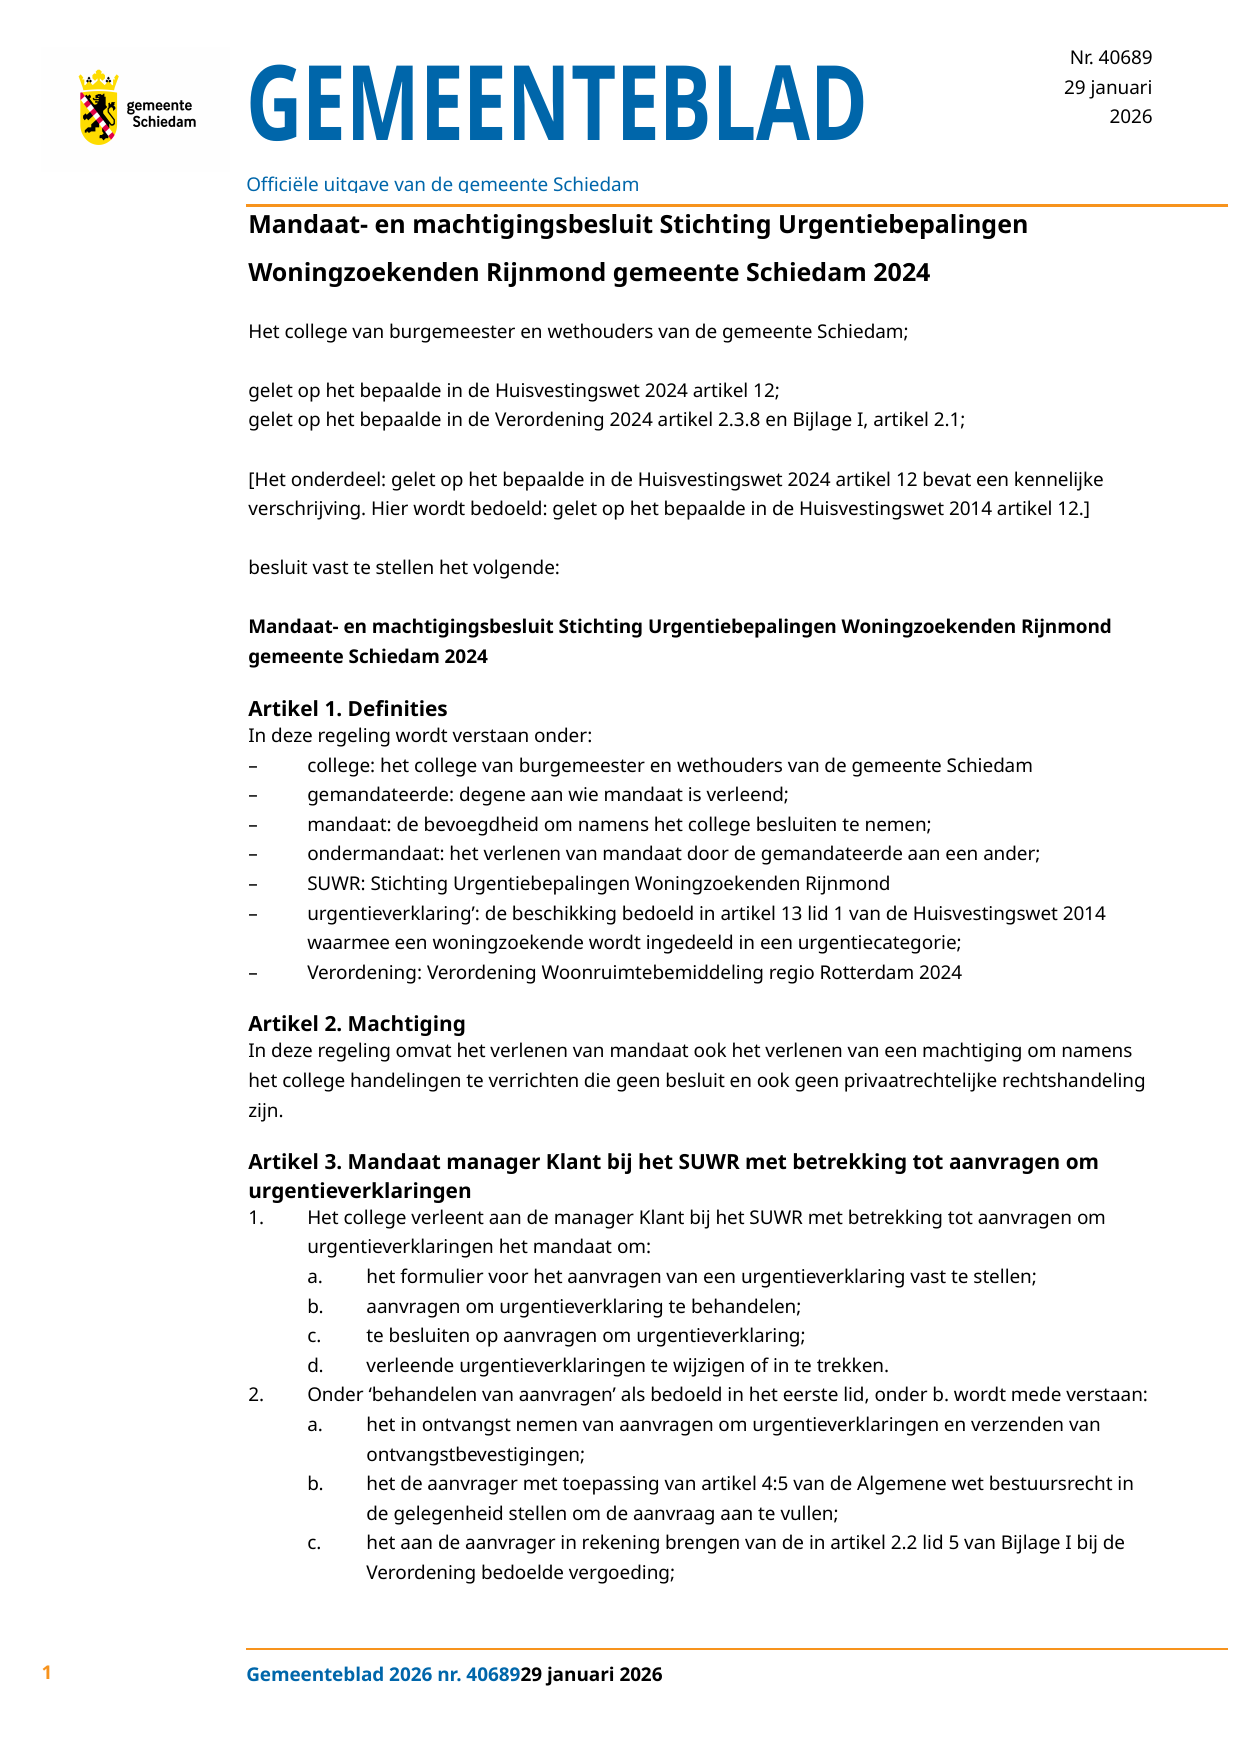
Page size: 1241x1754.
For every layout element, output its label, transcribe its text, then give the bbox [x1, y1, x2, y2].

text [Het onderdeel: gelet op het bepaalde in de Huisvestingswet 2024 artikel 12 bevat een kennelijke verschrijving. Hier wordt bedoeld: gelet op het bepaalde in de Huisvestingswet 2014 artikel 12.] [248, 466, 1152, 521]
list Onder ‘behandelen van aanvragen’ als bedoeld in het eerste lid, onder b. wordt mede verstaan: [248, 1382, 1152, 1407]
text Mandaat- en machtigingsbesluit Stichting Urgentiebepalingen Woningzoekenden Rijnmond gemeente Schiedam 2024 [248, 614, 1152, 669]
text Het college van burgemeester en wethouders van de gemeente Schiedam; [248, 318, 1152, 344]
list aanvragen om urgentieverklaring te behandelen; [307, 1293, 1152, 1319]
text gelet op het bepaalde in de Verordening 2024 artikel 2.3.8 en Bijlage I, artikel 2.1; [248, 407, 1152, 432]
list het formulier voor het aanvragen van een urgentieverklaring vast te stellen; [307, 1263, 1152, 1289]
text In deze regeling wordt verstaan onder: [248, 722, 1152, 748]
text In deze regeling omvat het verlenen van mandaat ook het verlenen van een machtiging om namens het college handelingen te verrichten die geen besluit en ook geen privaatrechtelijke rechtshandeling zijn. [248, 1038, 1152, 1123]
list Het college verleent aan de manager Klant bij het SUWR met betrekking tot aanvragen om urgentieverklaringen het mandaat om: [248, 1204, 1152, 1259]
list het de aanvrager met toepassing van artikel 4:5 van de Algemene wet bestuursrecht in de gelegenheid stellen om de aanvraag aan te vullen; [307, 1470, 1152, 1526]
text Artikel 2. Machtiging [248, 1009, 1152, 1038]
list college: het college van burgemeester en wethouders van de gemeente Schiedam [248, 752, 1152, 777]
text Mandaat- en machtigingsbesluit Stichting Urgentiebepalingen Woningzoekenden Rijnmond gemeente Schiedam 2024 [248, 207, 1152, 288]
picture [41, 47, 231, 172]
list te besluiten op aanvragen om urgentieverklaring; [307, 1322, 1152, 1348]
list gemandateerde: degene aan wie mandaat is verleend; [248, 781, 1152, 807]
list mandaat: de bevoegdheid om namens het college besluiten te nemen; [248, 811, 1152, 837]
list het aan de aanvrager in rekening brengen van de in artikel 2.2 lid 5 van Bijlage I bij de Verordening bedoelde vergoeding; [307, 1529, 1152, 1585]
text Artikel 1. Definities [248, 694, 1152, 722]
list ondermandaat: het verlenen van mandaat door de gemandateerde aan een ander; [248, 841, 1152, 866]
list SUWR: Stichting Urgentiebepalingen Woningzoekenden Rijnmond [248, 870, 1152, 896]
list urgentieverklaring’: de beschikking bedoeld in artikel 13 lid 1 van de Huisvestingswet 2014 waarmee een woningzoekende wordt ingedeeld in een urgentiecategorie; [248, 900, 1152, 955]
list het in ontvangst nemen van aanvragen om urgentieverklaringen en verzenden van ontvangstbevestigingen; [307, 1411, 1152, 1467]
list Verordening: Verordening Woonruimtebemiddeling regio Rotterdam 2024 [248, 959, 1152, 984]
text besluit vast te stellen het volgende: [248, 554, 1152, 580]
text gelet op het bepaalde in de Huisvestingswet 2024 artikel 12; [248, 377, 1152, 403]
text Artikel 3. Mandaat manager Klant bij het SUWR met betrekking tot aanvragen om urgentieverklaringen [248, 1147, 1152, 1204]
list verleende urgentieverklaringen te wijzigen of in te trekken. [307, 1352, 1152, 1378]
